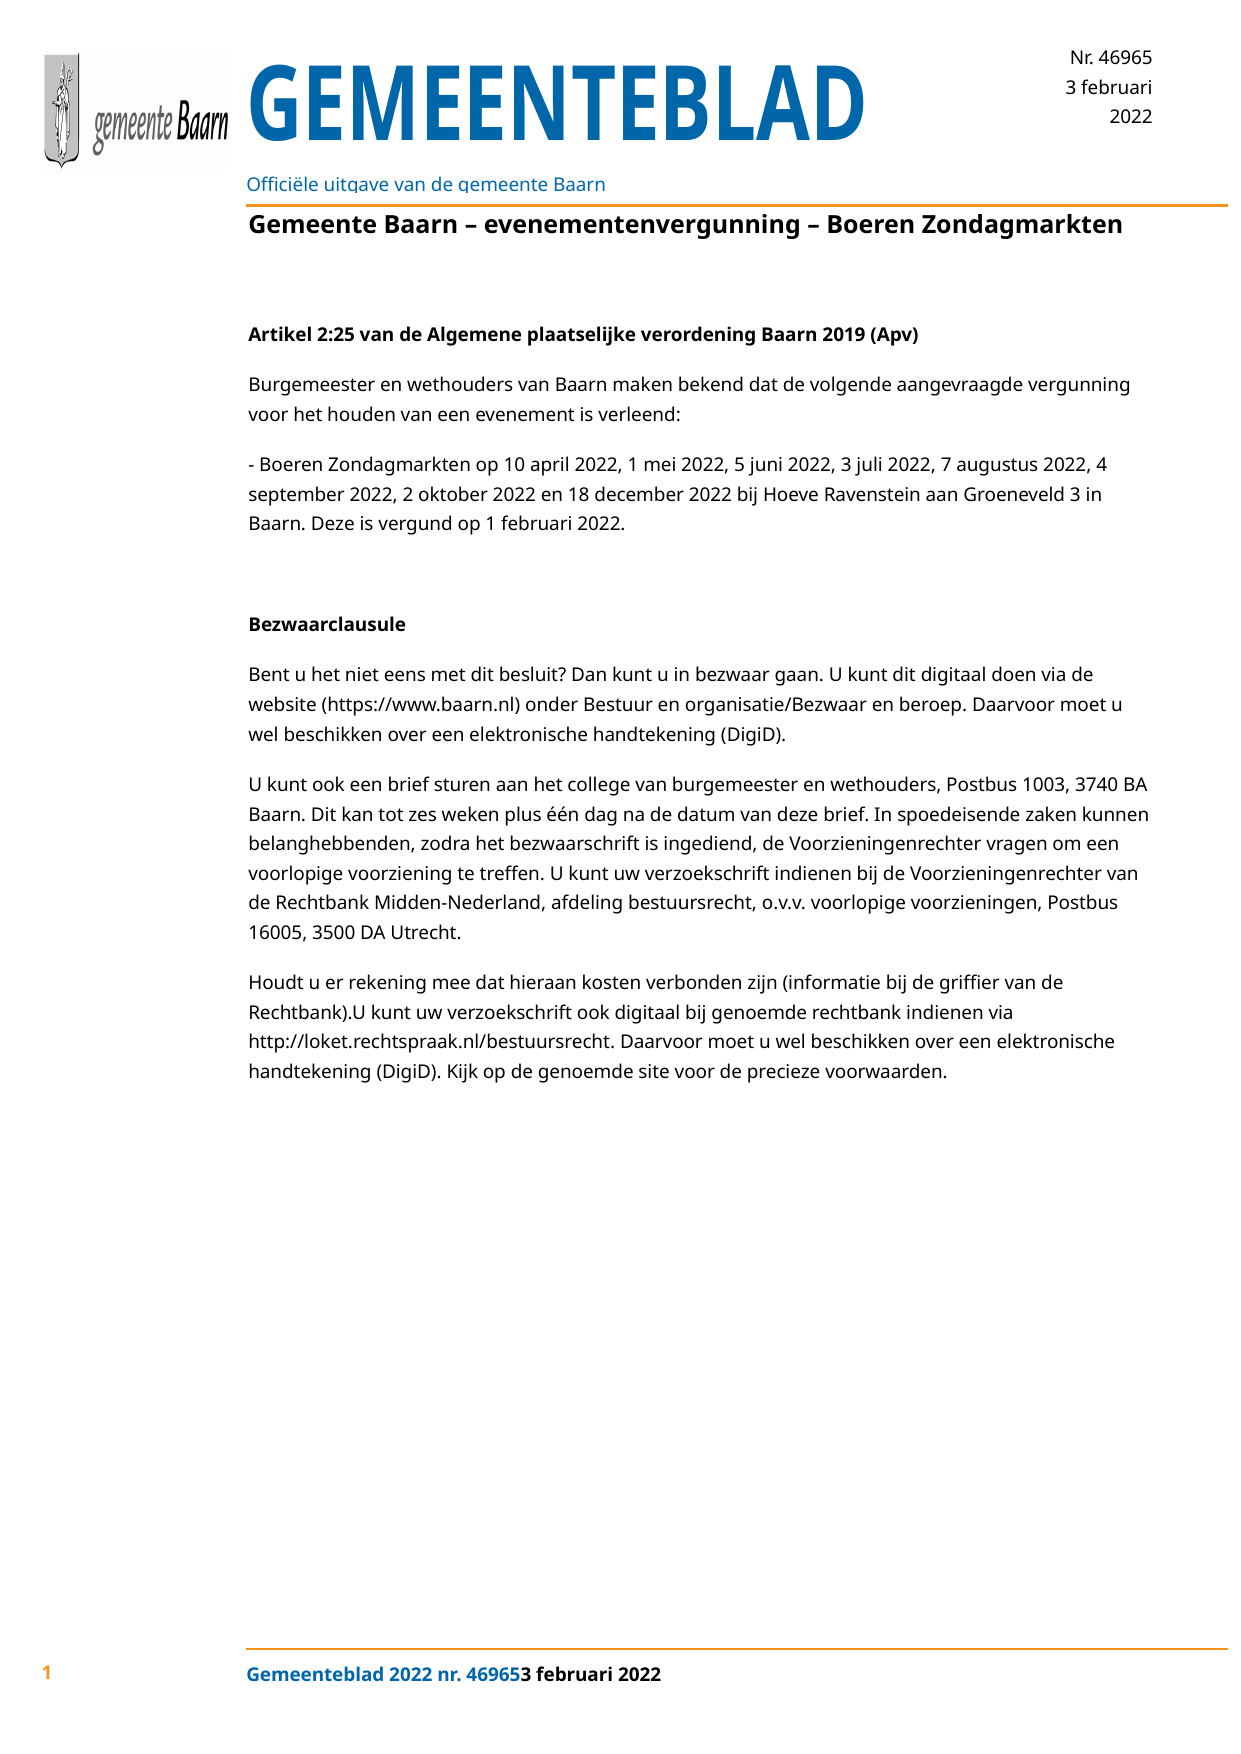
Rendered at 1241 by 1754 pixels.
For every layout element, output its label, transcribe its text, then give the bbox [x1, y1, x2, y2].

text - Boeren Zondagmarkten op 10 april 2022, 1 mei 2022, 5 juni 2022, 3 juli 2022, 7 augustus 2022, 4 september 2022, 2 oktober 2022 en 18 december 2022 bij Hoeve Ravenstein aan Groeneveld 3 in Baarn. Deze is vergund op 1 februari 2022. [248, 451, 1152, 536]
text Bent u het niet eens met dit besluit? Dan kunt u in bezwaar gaan. U kunt dit digitaal doen via de website (https://www.baarn.nl) onder Bestuur en organisatie/Bezwaar en beroep. Daarvoor moet u wel beschikken over een elektronische handtekening (DigiD). [248, 662, 1152, 746]
text Bezwaarclausule [248, 611, 1152, 637]
text U kunt ook een brief sturen aan het college van burgemeester en wethouders, Postbus 1003, 3740 BA Baarn. Dit kan tot zes weken plus één dag na de datum van deze brief. In spoedeisende zaken kunnen belanghebbenden, zodra het bezwaarschrift is ingediend, de Voorzieningenrechter vragen om een voorlopige voorziening te treffen. U kunt uw verzoekschrift indienen bij de Voorzieningenrechter van de Rechtbank Midden-Nederland, afdeling bestuursrecht, o.v.v. voorlopige voorzieningen, Postbus 16005, 3500 DA Utrecht. [248, 771, 1152, 945]
text Artikel 2:25 van de Algemene plaatselijke verordening Baarn 2019 (Apv) [248, 321, 1152, 346]
text Houdt u er rekening mee dat hieraan kosten verbonden zijn (informatie bij de griffier van de Rechtbank).U kunt uw verzoekschrift ook digitaal bij genoemde rechtbank indienen via http://loket.rechtspraak.nl/bestuursrecht. Daarvoor moet u wel beschikken over een elektronische handtekening (DigiD). Kijk op de genoemde site voor de precieze voorwaarden. [248, 969, 1152, 1084]
text Gemeente Baarn – evenementenvergunning – Boeren Zondagmarkten [248, 207, 1152, 241]
text Burgemeester en wethouders van Baarn maken bekend dat de volgende aangevraagde vergunning voor het houden van een evenement is verleend: [248, 371, 1152, 426]
picture [41, 47, 231, 172]
